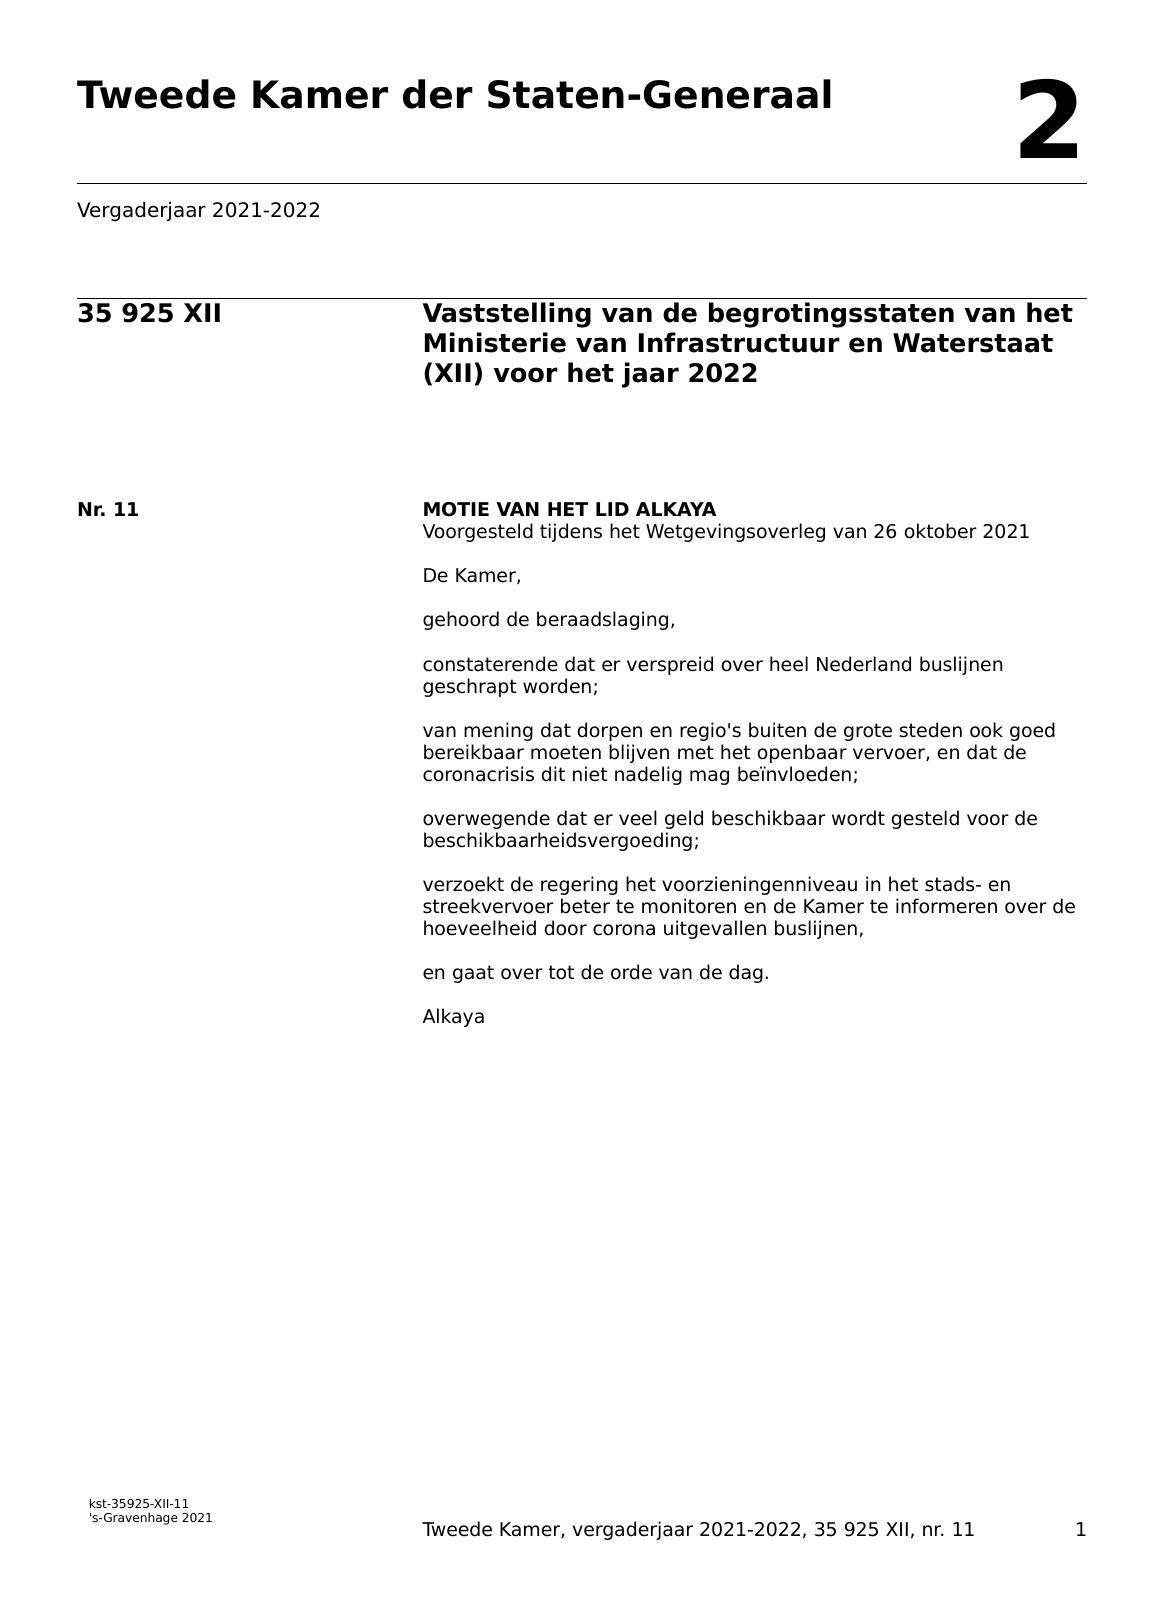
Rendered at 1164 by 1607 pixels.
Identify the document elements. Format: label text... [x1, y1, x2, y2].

text van mening dat dorpen en regio's buiten de grote steden ook goed bereikbaar moeten blijven met het openbaar vervoer, en dat de coronacrisis dit niet nadelig mag beïnvloeden; [422, 720, 1087, 786]
table_header 2 [886, 59, 1087, 183]
text 's-Gravenhage 2021 [88, 1511, 323, 1525]
text overwegende dat er veel geld beschikbaar wordt gesteld voor de beschikbaarheidsvergoeding; [422, 808, 1087, 852]
text constaterende dat er verspreid over heel Nederland buslijnen geschrapt worden; [422, 653, 1087, 697]
table_header Tweede Kamer der Staten-Generaal [77, 59, 886, 183]
text gehoord de beraadslaging, [422, 609, 1087, 631]
text kst-35925-XII-11 [88, 1497, 323, 1511]
subtitle 35 925 XII Vaststelling van de begrotingsstaten van het Ministerie van Infrastructuur en Waterstaat (XII) voor het jaar 2022 [77, 299, 1087, 388]
text De Kamer, [422, 565, 1087, 587]
text Voorgesteld tijdens het Wetgevingsoverleg van 26 oktober 2021 [422, 521, 1087, 543]
text en gaat over tot de orde van de dag. [422, 962, 1087, 984]
table_cell Vergaderjaar 2021-2022 [77, 184, 1087, 298]
subtitle Nr. 11 MOTIE VAN HET LID ALKAYA [77, 499, 1087, 521]
text Alkaya [422, 1006, 1087, 1028]
text verzoekt de regering het voorzieningenniveau in het stads- en streekvervoer beter te monitoren en de Kamer te informeren over de hoeveelheid door corona uitgevallen buslijnen, [422, 874, 1087, 940]
